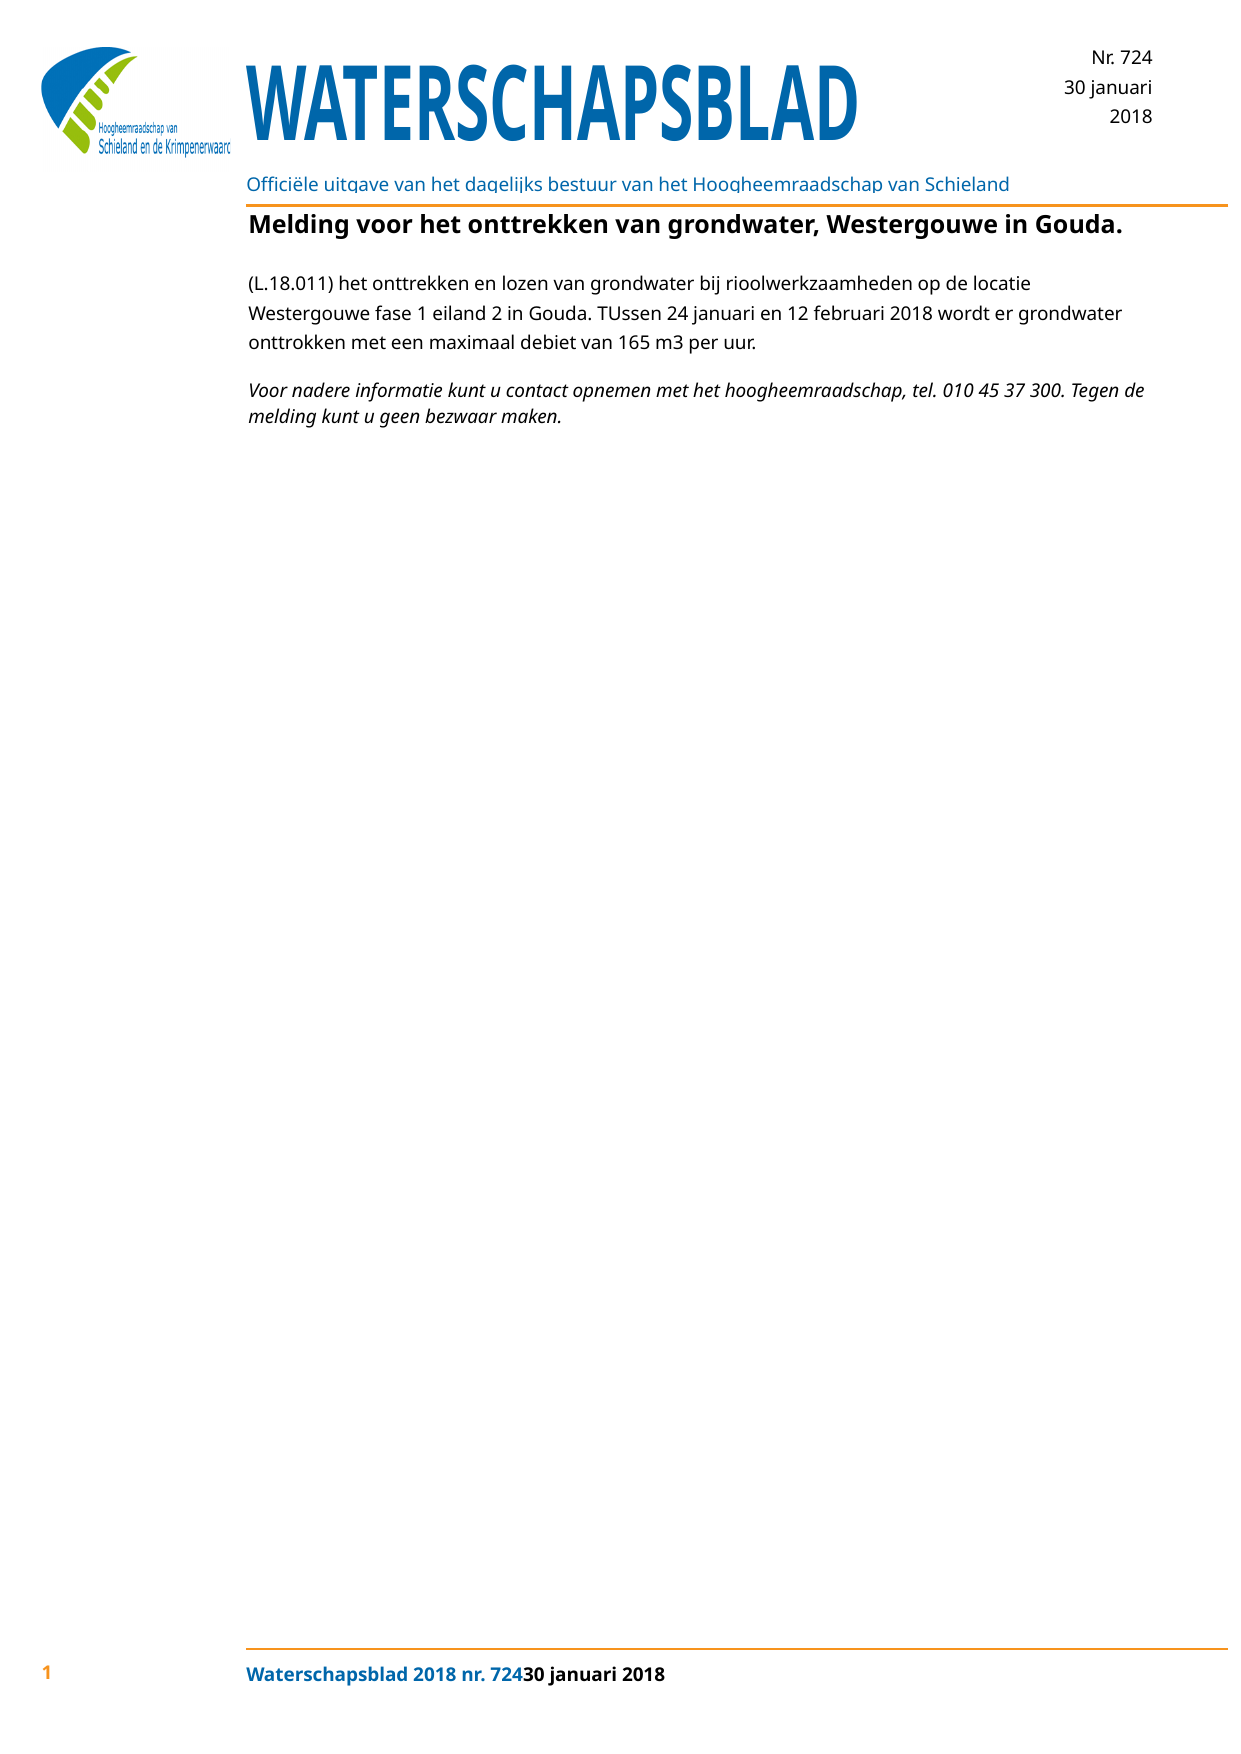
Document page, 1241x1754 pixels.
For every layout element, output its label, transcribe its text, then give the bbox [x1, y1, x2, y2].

text Voor nadere informatie kunt u contact opnemen met het hoogheemraadschap, tel. 010 45 37 300. Tegen de melding kunt u geen bezwaar maken. [248, 377, 1152, 429]
text (L.18.011) het onttrekken en lozen van grondwater bij rioolwerkzaamheden op de locatie Westergouwe fase 1 eiland 2 in Gouda. TUssen 24 januari en 12 februari 2018 wordt er grondwater onttrokken met een maximaal debiet van 165 m3 per uur. [248, 270, 1152, 355]
picture [41, 47, 231, 172]
text Melding voor het onttrekken van grondwater, Westergouwe in Gouda. [248, 207, 1152, 241]
